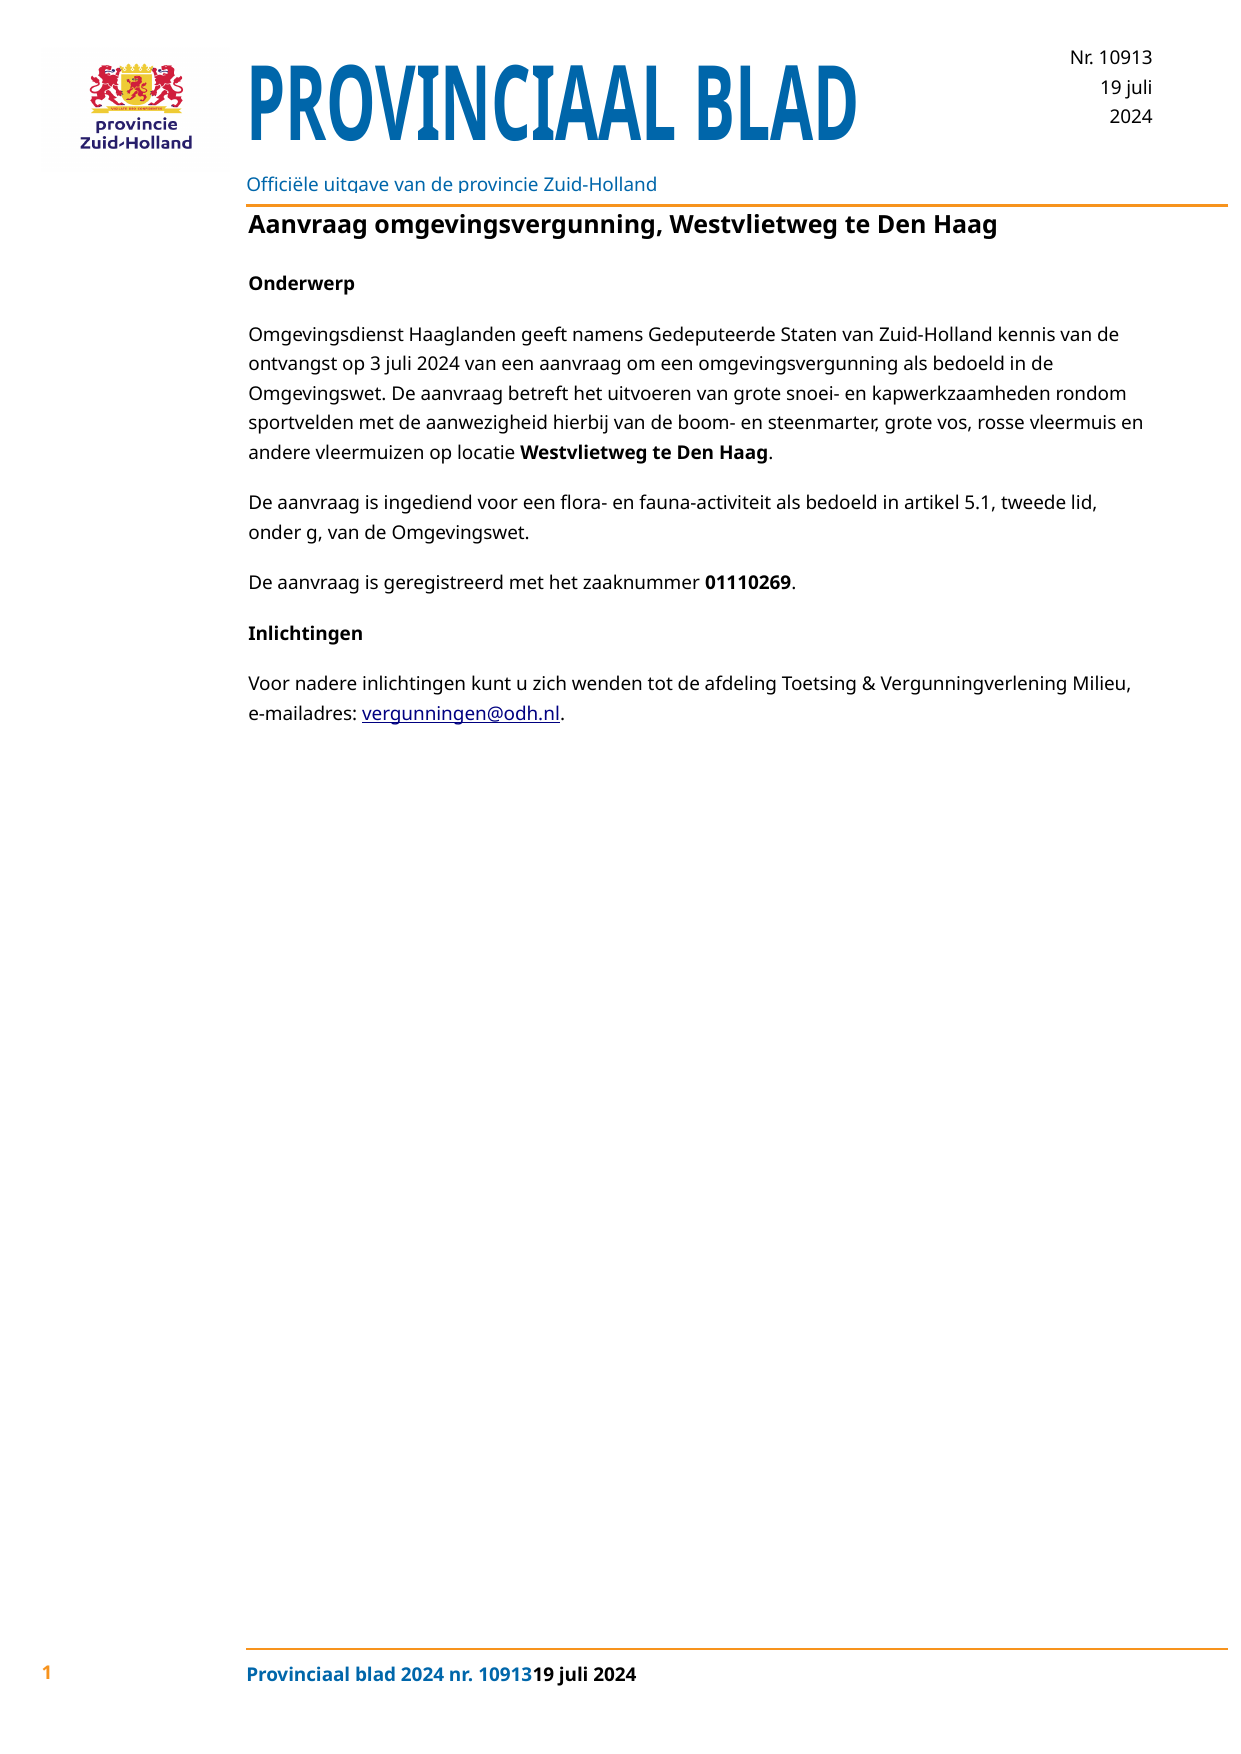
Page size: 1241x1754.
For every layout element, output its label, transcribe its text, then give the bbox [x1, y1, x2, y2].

text Aanvraag omgevingsvergunning, Westvlietweg te Den Haag [248, 207, 1152, 241]
text Inlichtingen [248, 620, 1152, 646]
text De aanvraag is geregistreerd met het zaaknummer 01110269. [248, 569, 1152, 595]
text Voor nadere inlichtingen kunt u zich wenden tot de afdeling Toetsing & Vergunningverlening Milieu, e-mailadres: vergunningen@odh.nl. [248, 670, 1152, 726]
text De aanvraag is ingediend voor een flora- en fauna-activiteit als bedoeld in artikel 5.1, tweede lid, onder g, van de Omgevingswet. [248, 489, 1152, 545]
picture [41, 47, 231, 172]
text Onderwerp [248, 270, 1152, 296]
text Omgevingsdienst Haaglanden geeft namens Gedeputeerde Staten van Zuid-Holland kennis van de ontvangst op 3 juli 2024 van een aanvraag om een omgevingsvergunning als bedoeld in de Omgevingswet. De aanvraag betreft het uitvoeren van grote snoei- en kapwerkzaamheden rondom sportvelden met de aanwezigheid hierbij van de boom- en steenmarter, grote vos, rosse vleermuis en andere vleermuizen op locatie Westvlietweg te Den Haag. [248, 321, 1152, 465]
